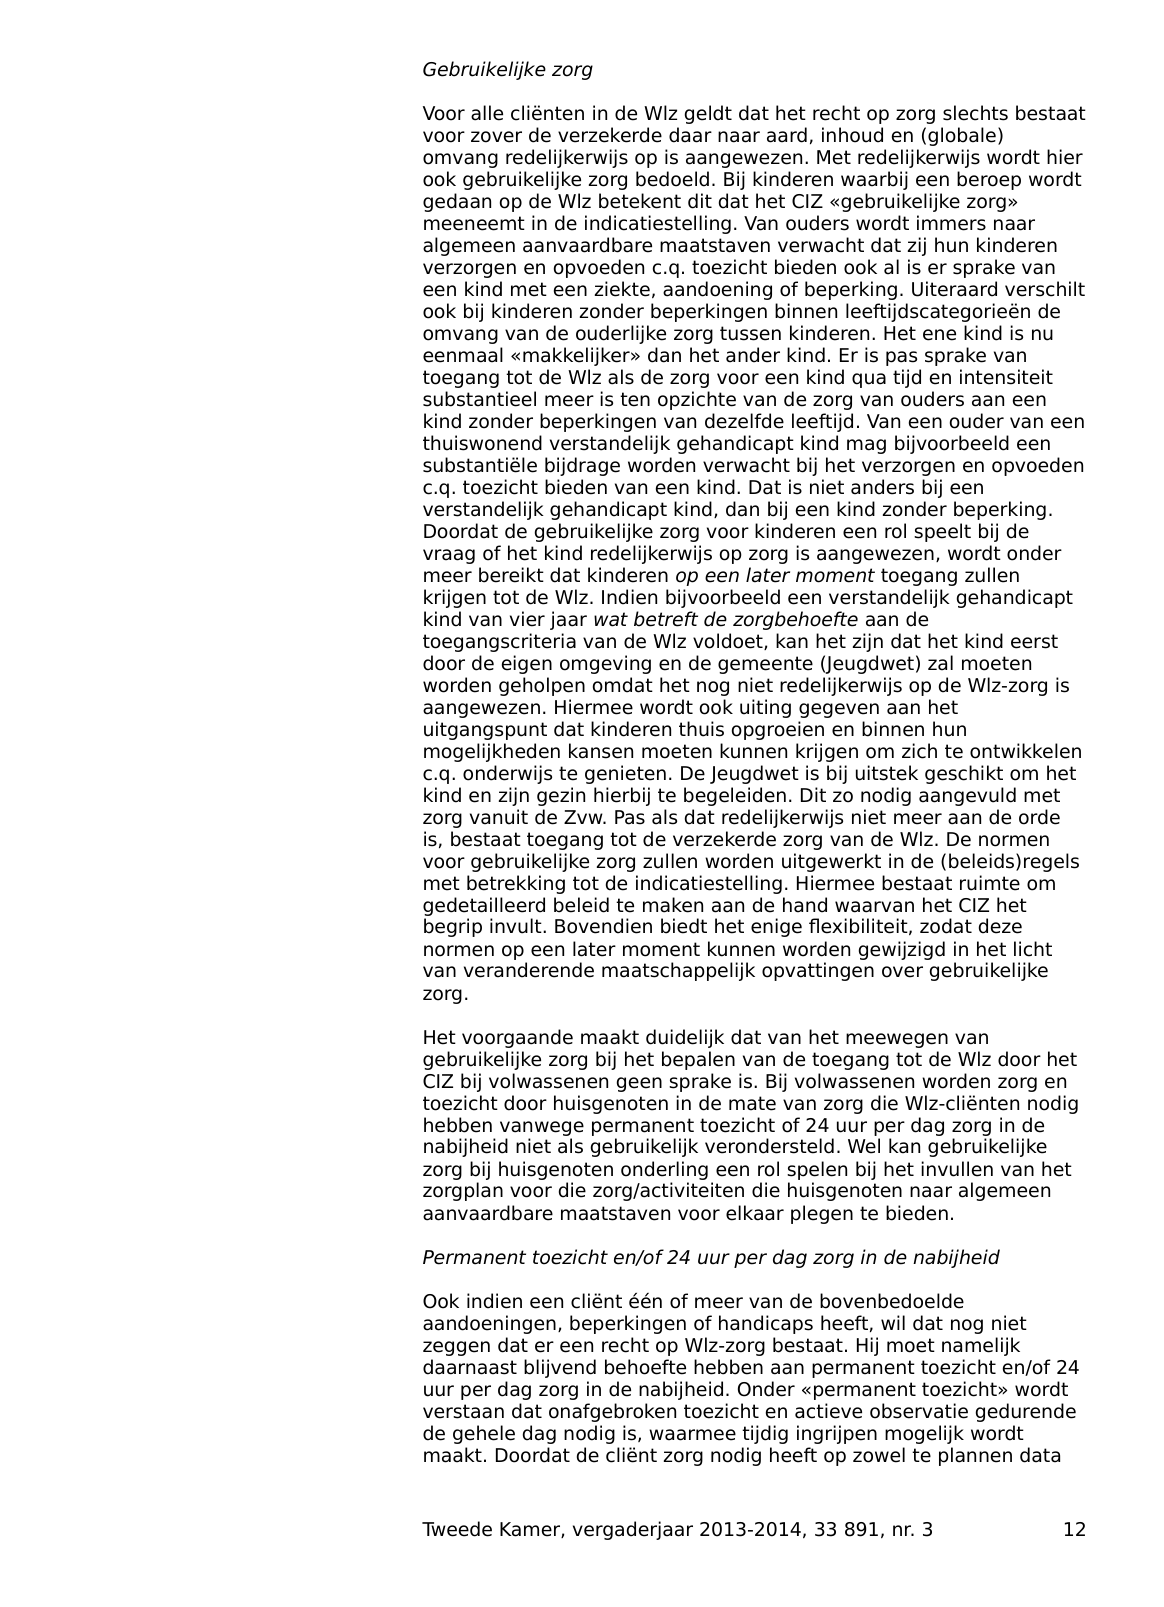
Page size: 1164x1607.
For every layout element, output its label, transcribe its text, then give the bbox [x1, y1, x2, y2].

subtitle Permanent toezicht en/of 24 uur per dag zorg in de nabijheid [422, 1247, 1087, 1268]
text Het voorgaande maakt duidelijk dat van het meewegen van gebruikelijke zorg bij het bepalen van de toegang tot de Wlz door het CIZ bij volwassenen geen sprake is. Bij volwassenen worden zorg en toezicht door huisgenoten in de mate van zorg die Wlz-cliënten nodig hebben vanwege permanent toezicht of 24 uur per dag zorg in de nabijheid niet als gebruikelijk verondersteld. Wel kan gebruikelijke zorg bij huisgenoten onderling een rol spelen bij het invullen van het zorgplan voor die zorg/activiteiten die huisgenoten naar algemeen aanvaardbare maatstaven voor elkaar plegen te bieden. [422, 1027, 1087, 1224]
subtitle Gebruikelijke zorg [422, 59, 1087, 81]
text Ook indien een cliënt één of meer van de bovenbedoelde aandoeningen, beperkingen of handicaps heeft, wil dat nog niet zeggen dat er een recht op Wlz-zorg bestaat. Hij moet namelijk daarnaast blijvend behoefte hebben aan permanent toezicht en/of 24 uur per dag zorg in de nabijheid. Onder «permanent toezicht» wordt verstaan dat onafgebroken toezicht en actieve observatie gedurende de gehele dag nodig is, waarmee tijdig ingrijpen mogelijk wordt maakt. Doordat de cliënt zorg nodig heeft op zowel te plannen data [422, 1291, 1087, 1467]
text Voor alle cliënten in de Wlz geldt dat het recht op zorg slechts bestaat voor zover de verzekerde daar naar aard, inhoud en (globale) omvang redelijkerwijs op is aangewezen. Met redelijkerwijs wordt hier ook gebruikelijke zorg bedoeld. Bij kinderen waarbij een beroep wordt gedaan op de Wlz betekent dit dat het CIZ «gebruikelijke zorg» meeneemt in de indicatiestelling. Van ouders wordt immers naar algemeen aanvaardbare maatstaven verwacht dat zij hun kinderen verzorgen en opvoeden c.q. toezicht bieden ook al is er sprake van een kind met een ziekte, aandoening of beperking. Uiteraard verschilt ook bij kinderen zonder beperkingen binnen leeftijdscategorieën de omvang van de ouderlijke zorg tussen kinderen. Het ene kind is nu eenmaal «makkelijker» dan het ander kind. Er is pas sprake van toegang tot de Wlz als de zorg voor een kind qua tijd en intensiteit substantieel meer is ten opzichte van de zorg van ouders aan een kind zonder beperkingen van dezelfde leeftijd. Van een ouder van een thuiswonend verstandelijk gehandicapt kind mag bijvoorbeeld een substantiële bijdrage worden verwacht bij het verzorgen en opvoeden c.q. toezicht bieden van een kind. Dat is niet anders bij een verstandelijk gehandicapt kind, dan bij een kind zonder beperking. Doordat de gebruikelijke zorg voor kinderen een rol speelt bij de vraag of het kind redelijkerwijs op zorg is aangewezen, wordt onder meer bereikt dat kinderen op een later moment toegang zullen krijgen tot de Wlz. Indien bijvoorbeeld een verstandelijk gehandicapt kind van vier jaar wat betreft de zorgbehoefte aan de toegangscriteria van de Wlz voldoet, kan het zijn dat het kind eerst door de eigen omgeving en de gemeente (Jeugdwet) zal moeten worden geholpen omdat het nog niet redelijkerwijs op de Wlz-zorg is aangewezen. Hiermee wordt ook uiting gegeven aan het uitgangspunt dat kinderen thuis opgroeien en binnen hun mogelijkheden kansen moeten kunnen krijgen om zich te ontwikkelen c.q. onderwijs te genieten. De Jeugdwet is bij uitstek geschikt om het kind en zijn gezin hierbij te begeleiden. Dit zo nodig aangevuld met zorg vanuit de Zvw. Pas als dat redelijkerwijs niet meer aan de orde is, bestaat toegang tot de verzekerde zorg van de Wlz. De normen voor gebruikelijke zorg zullen worden uitgewerkt in de (beleids)regels met betrekking tot de indicatiestelling. Hiermee bestaat ruimte om gedetailleerd beleid te maken aan de hand waarvan het CIZ het begrip invult. Bovendien biedt het enige flexibiliteit, zodat deze normen op een later moment kunnen worden gewijzigd in het licht van veranderende maatschappelijk opvattingen over gebruikelijke zorg. [422, 103, 1087, 1004]
